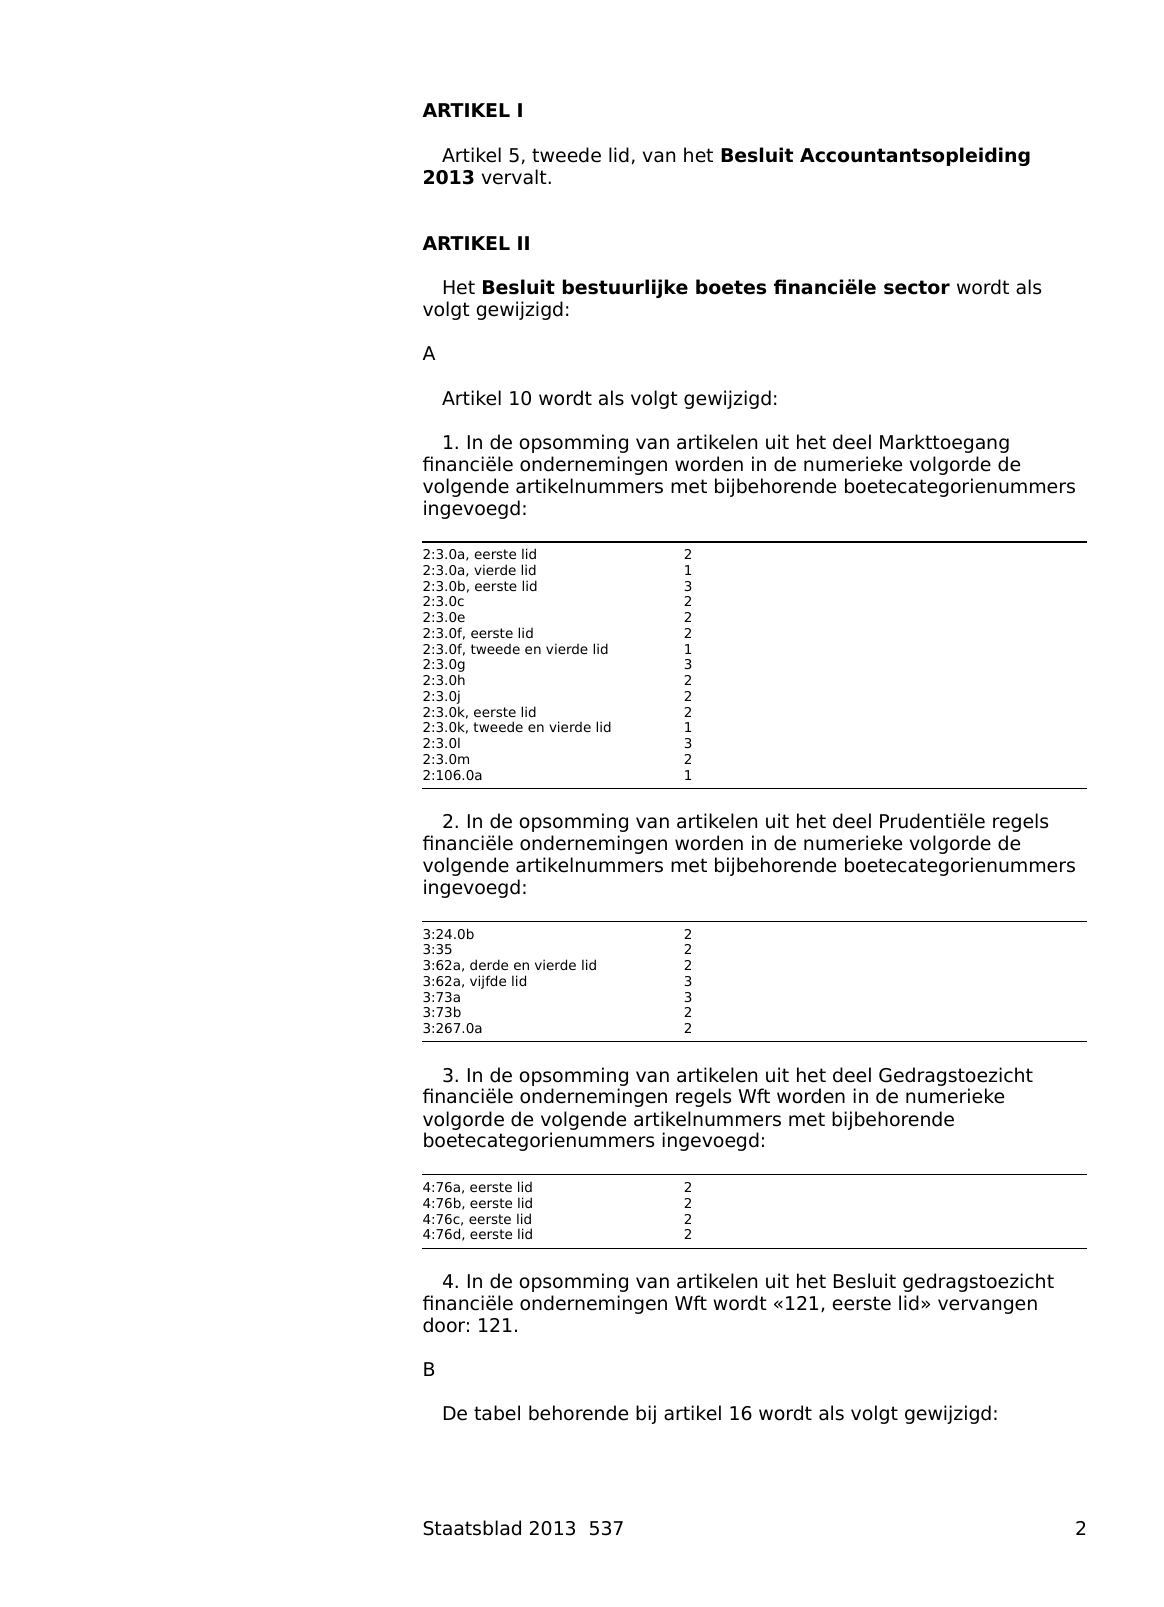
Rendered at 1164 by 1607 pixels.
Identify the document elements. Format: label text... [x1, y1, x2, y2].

subtitle ARTIKEL II [422, 233, 1087, 255]
text B [422, 1359, 1087, 1381]
table_cell 2 [678, 689, 1087, 704]
table_cell 2 [678, 594, 1087, 610]
table_cell 2 [678, 1196, 1087, 1211]
table_cell 3 [678, 579, 1087, 594]
table_cell 3 [678, 657, 1087, 673]
table_cell 3:267.0a [422, 1021, 677, 1041]
table_cell 4:76b, eerste lid [422, 1196, 677, 1211]
table_cell 2:3.0j [422, 689, 677, 704]
text Artikel 10 wordt als volgt gewijzigd: [422, 387, 1087, 409]
table_cell 2 [678, 958, 1087, 974]
table_cell 2:3.0f, tweede en vierde lid [422, 641, 677, 657]
table_cell 2 [678, 1211, 1087, 1227]
text 3. In de opsomming van artikelen uit het deel Gedragstoezicht financiële ondernemingen regels Wft worden in de numerieke volgorde de volgende artikelnummers met bijbehorende boetecategorienummers ingevoegd: [422, 1064, 1087, 1152]
table_cell 3:62a, derde en vierde lid [422, 958, 677, 974]
text 2. In de opsomming van artikelen uit het deel Prudentiële regels financiële ondernemingen worden in de numerieke volgorde de volgende artikelnummers met bijbehorende boetecategorienummers ingevoegd: [422, 811, 1087, 899]
table_cell 2 [678, 942, 1087, 958]
table_cell 2:3.0b, eerste lid [422, 579, 677, 594]
table_cell 2:3.0k, eerste lid [422, 704, 677, 720]
table_cell 3:62a, vijfde lid [422, 974, 677, 989]
table_cell 3 [678, 989, 1087, 1005]
table_cell 2:3.0a, vierde lid [422, 563, 677, 578]
table_cell 2:3.0h [422, 673, 677, 689]
table_cell 3 [678, 974, 1087, 989]
table_cell 2:3.0l [422, 736, 677, 752]
table_cell 2 [678, 1005, 1087, 1021]
table_cell 1 [678, 563, 1087, 578]
table_header 4:76a, eerste lid [422, 1175, 677, 1196]
table_cell 2:3.0e [422, 610, 677, 626]
text Artikel 5, tweede lid, van het Besluit Accountantsopleiding 2013 vervalt. [422, 144, 1087, 188]
table_header 3:24.0b [422, 922, 677, 942]
table_cell 2 [678, 1227, 1087, 1248]
table_header 2 [678, 1175, 1087, 1196]
table_cell 2 [678, 704, 1087, 720]
table_cell 4:76c, eerste lid [422, 1211, 677, 1227]
table_header 2 [678, 543, 1087, 563]
table_cell 2:3.0f, eerste lid [422, 626, 677, 641]
table_header 2:3.0a, eerste lid [422, 543, 677, 563]
table_cell 2:3.0k, tweede en vierde lid [422, 720, 677, 736]
text De tabel behorende bij artikel 16 wordt als volgt gewijzigd: [422, 1403, 1087, 1425]
table_cell 1 [678, 720, 1087, 736]
table_cell 2 [678, 673, 1087, 689]
table_cell 2 [678, 752, 1087, 767]
table_cell 2:3.0m [422, 752, 677, 767]
table_cell 2:3.0g [422, 657, 677, 673]
table_cell 2 [678, 1021, 1087, 1041]
table_cell 3:73b [422, 1005, 677, 1021]
table_cell 2:3.0c [422, 594, 677, 610]
text Het Besluit bestuurlijke boetes financiële sector wordt als volgt gewijzigd: [422, 277, 1087, 321]
table_cell 2 [678, 610, 1087, 626]
table_cell 1 [678, 767, 1087, 788]
text 1. In de opsomming van artikelen uit het deel Markttoegang financiële ondernemingen worden in de numerieke volgorde de volgende artikelnummers met bijbehorende boetecategorienummers ingevoegd: [422, 432, 1087, 519]
table_cell 2:106.0a [422, 767, 677, 788]
table_cell 3:35 [422, 942, 677, 958]
text A [422, 343, 1087, 365]
table_header 2 [678, 922, 1087, 942]
table_cell 1 [678, 641, 1087, 657]
subtitle ARTIKEL I [422, 100, 1087, 122]
table_cell 3:73a [422, 989, 677, 1005]
text 4. In de opsomming van artikelen uit het Besluit gedragstoezicht financiële ondernemingen Wft wordt «121, eerste lid» vervangen door: 121. [422, 1271, 1087, 1337]
table_cell 3 [678, 736, 1087, 752]
table_cell 4:76d, eerste lid [422, 1227, 677, 1248]
table_cell 2 [678, 626, 1087, 641]
